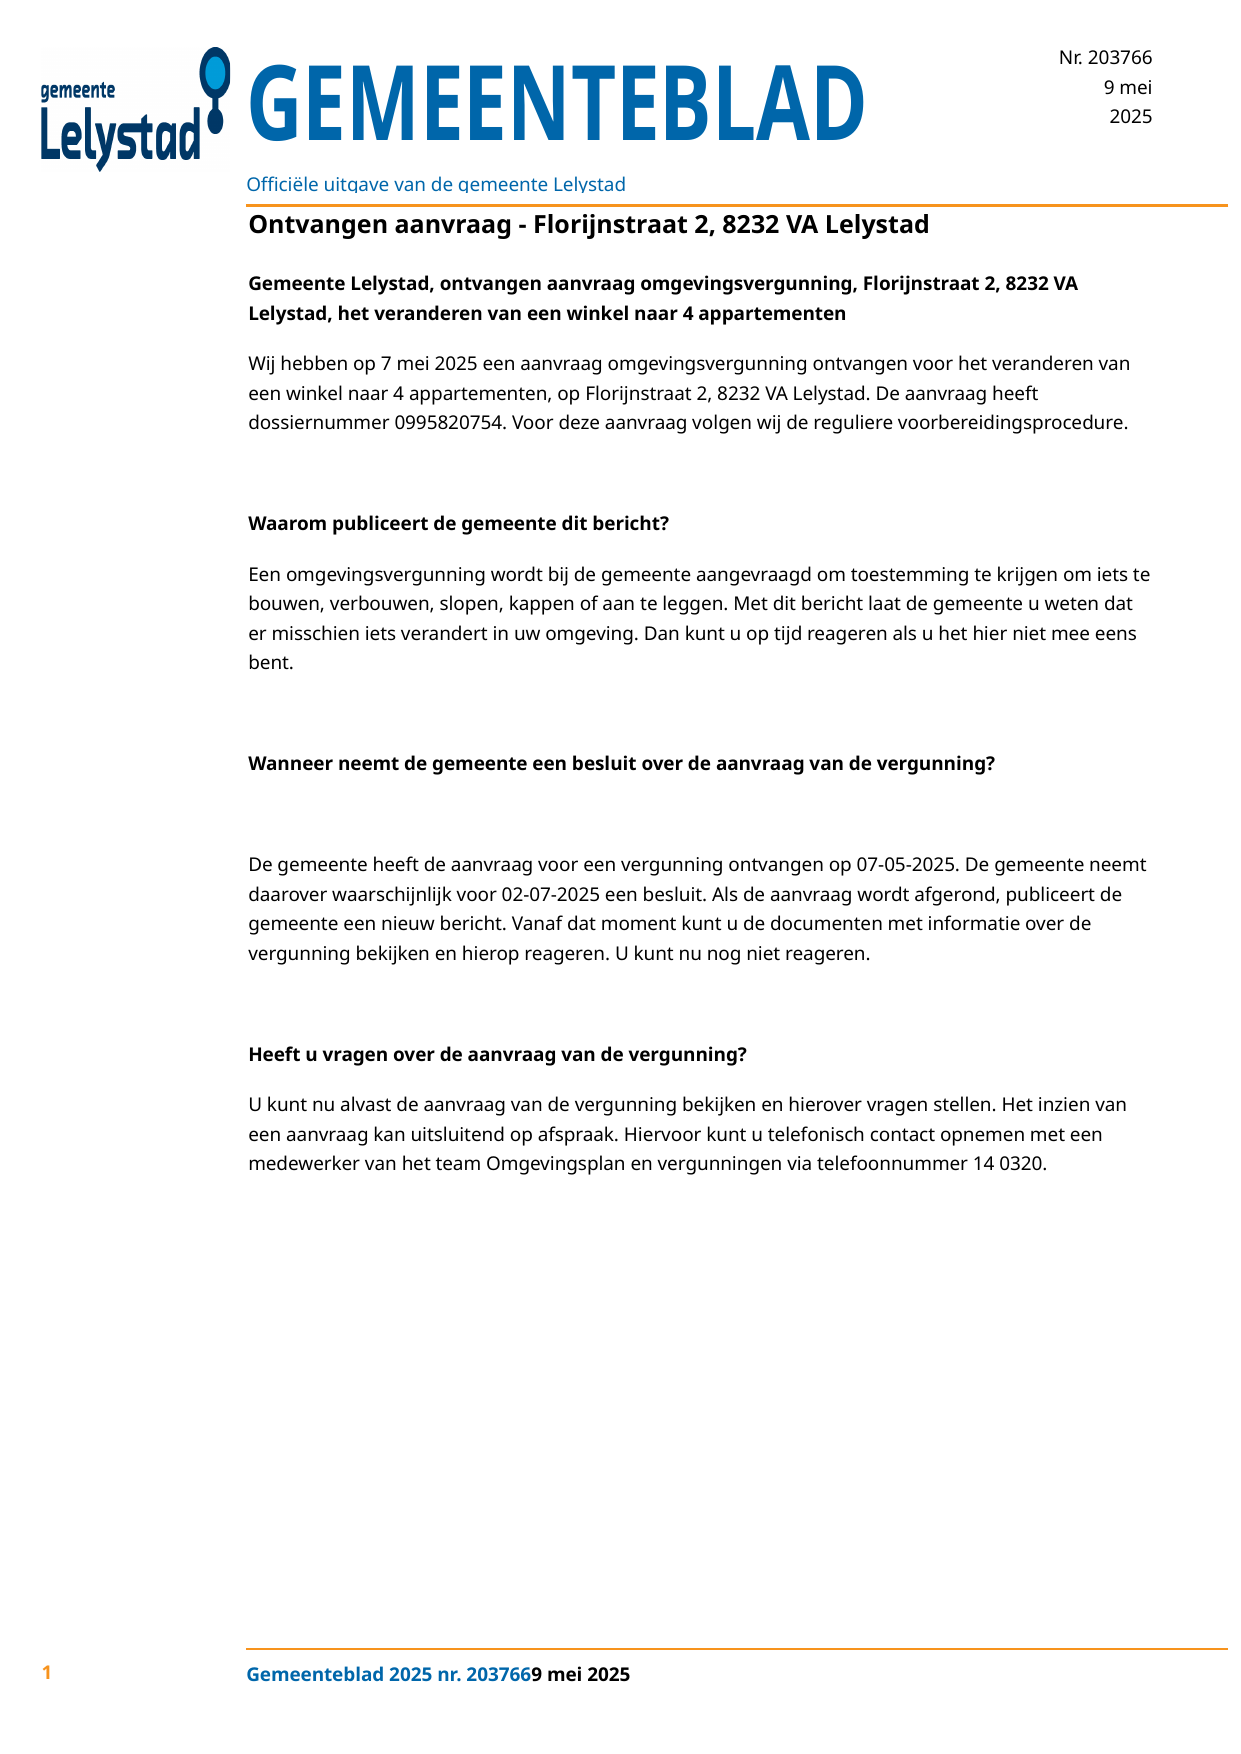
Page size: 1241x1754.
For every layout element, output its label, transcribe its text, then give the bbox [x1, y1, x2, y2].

text Gemeente Lelystad, ontvangen aanvraag omgevingsvergunning, Florijnstraat 2, 8232 VA Lelystad, het veranderen van een winkel naar 4 appartementen [248, 270, 1152, 326]
text U kunt nu alvast de aanvraag van de vergunning bekijken en hierover vragen stellen. Het inzien van een aanvraag kan uitsluitend op afspraak. Hiervoor kunt u telefonisch contact opnemen met een medewerker van het team Omgevingsplan en vergunningen via telefoonnummer 14 0320. [248, 1091, 1152, 1176]
text Wanneer neemt de gemeente een besluit over de aanvraag van de vergunning? [248, 750, 1152, 776]
picture [41, 47, 231, 172]
text Wij hebben op 7 mei 2025 een aanvraag omgevingsvergunning ontvangen voor het veranderen van een winkel naar 4 appartementen, op Florijnstraat 2, 8232 VA Lelystad. De aanvraag heeft dossiernummer 0995820754. Voor deze aanvraag volgen wij de reguliere voorbereidingsprocedure. [248, 350, 1152, 435]
text Een omgevingsvergunning wordt bij de gemeente aangevraagd om toestemming te krijgen om iets te bouwen, verbouwen, slopen, kappen of aan te leggen. Met dit bericht laat de gemeente u weten dat er misschien iets verandert in uw omgeving. Dan kunt u op tijd reageren als u het hier niet mee eens bent. [248, 561, 1152, 675]
text Heeft u vragen over de aanvraag van de vergunning? [248, 1041, 1152, 1066]
text Ontvangen aanvraag - Florijnstraat 2, 8232 VA Lelystad [248, 207, 1152, 241]
text De gemeente heeft de aanvraag voor een vergunning ontvangen op 07-05-2025. De gemeente neemt daarover waarschijnlijk voor 02-07-2025 een besluit. Als de aanvraag wordt afgerond, publiceert de gemeente een nieuw bericht. Vanaf dat moment kunt u de documenten met informatie over de vergunning bekijken en hierop reageren. U kunt nu nog niet reageren. [248, 851, 1152, 966]
text Waarom publiceert de gemeente dit bericht? [248, 510, 1152, 536]
